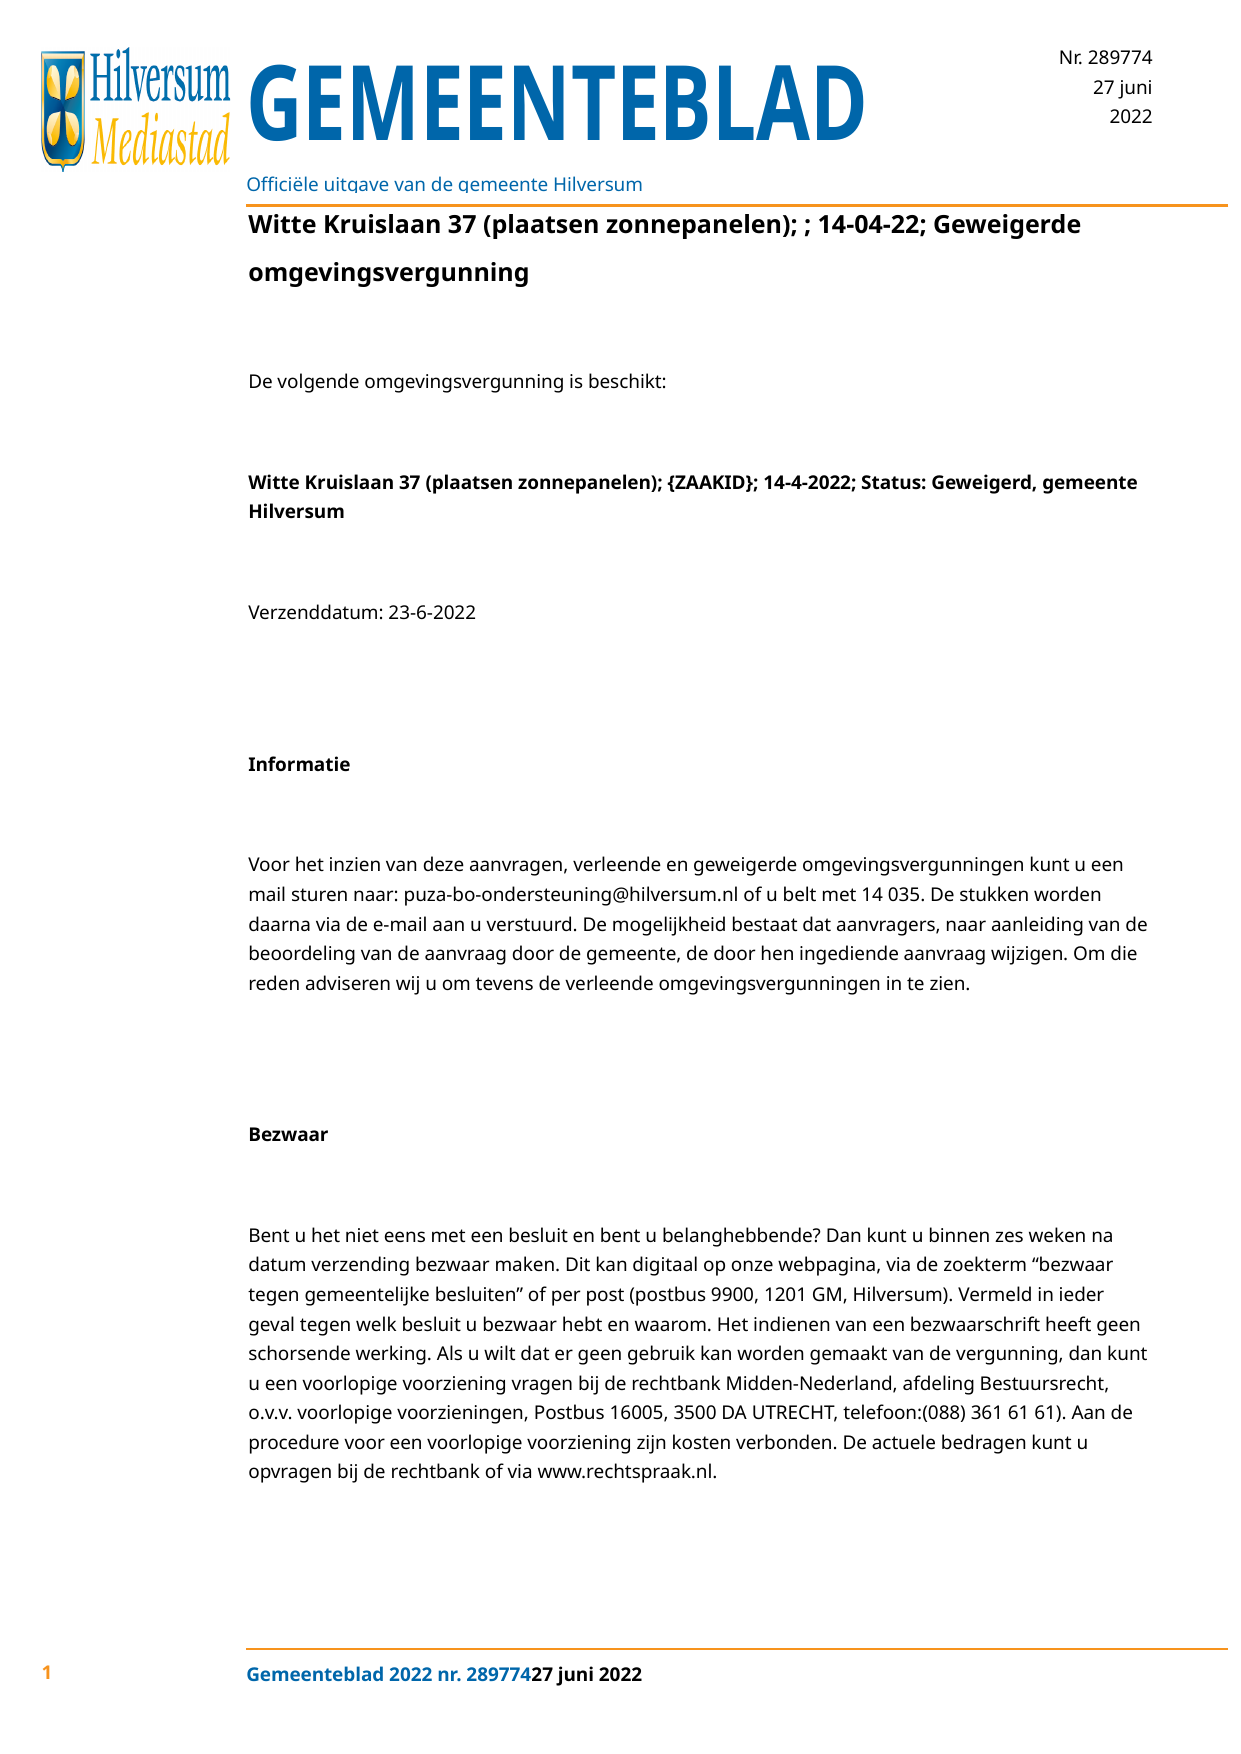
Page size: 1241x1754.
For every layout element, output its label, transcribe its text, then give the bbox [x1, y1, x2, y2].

text Bezwaar [248, 1121, 1152, 1147]
text Witte Kruislaan 37 (plaatsen zonnepanelen); {ZAAKID}; 14-4-2022; Status: Geweigerd, gemeente Hilversum [248, 469, 1152, 524]
picture [41, 47, 231, 172]
text Witte Kruislaan 37 (plaatsen zonnepanelen); ; 14-04-22; Geweigerde omgevingsvergunning [248, 207, 1152, 288]
text Informatie [248, 751, 1152, 777]
text De volgende omgevingsvergunning is beschikt: [248, 368, 1152, 394]
text Verzenddatum: 23-6-2022 [248, 599, 1152, 625]
text Voor het inzien van deze aanvragen, verleende en geweigerde omgevingsvergunningen kunt u een mail sturen naar: puza-bo-ondersteuning@hilversum.nl of u belt met 14 035. De stukken worden daarna via de e-mail aan u verstuurd. De mogelijkheid bestaat dat aanvragers, naar aanleiding van de beoordeling van de aanvraag door de gemeente, de door hen ingediende aanvraag wijzigen. Om die reden adviseren wij u om tevens de verleende omgevingsvergunningen in te zien. [248, 852, 1152, 996]
text Bent u het niet eens met een besluit en bent u belanghebbende? Dan kunt u binnen zes weken na datum verzending bezwaar maken. Dit kan digitaal op onze webpagina, via de zoekterm “bezwaar tegen gemeentelijke besluiten” of per post (postbus 9900, 1201 GM, Hilversum). Vermeld in ieder geval tegen welk besluit u bezwaar hebt en waarom. Het indienen van een bezwaarschrift heeft geen schorsende werking. Als u wilt dat er geen gebruik kan worden gemaakt van de vergunning, dan kunt u een voorlopige voorziening vragen bij de rechtbank Midden-Nederland, afdeling Bestuursrecht, o.v.v. voorlopige voorzieningen, Postbus 16005, 3500 DA UTRECHT, telefoon:(088) 361 61 61). Aan de procedure voor een voorlopige voorziening zijn kosten verbonden. De actuele bedragen kunt u opvragen bij de rechtbank of via www.rechtspraak.nl. [248, 1222, 1152, 1484]
